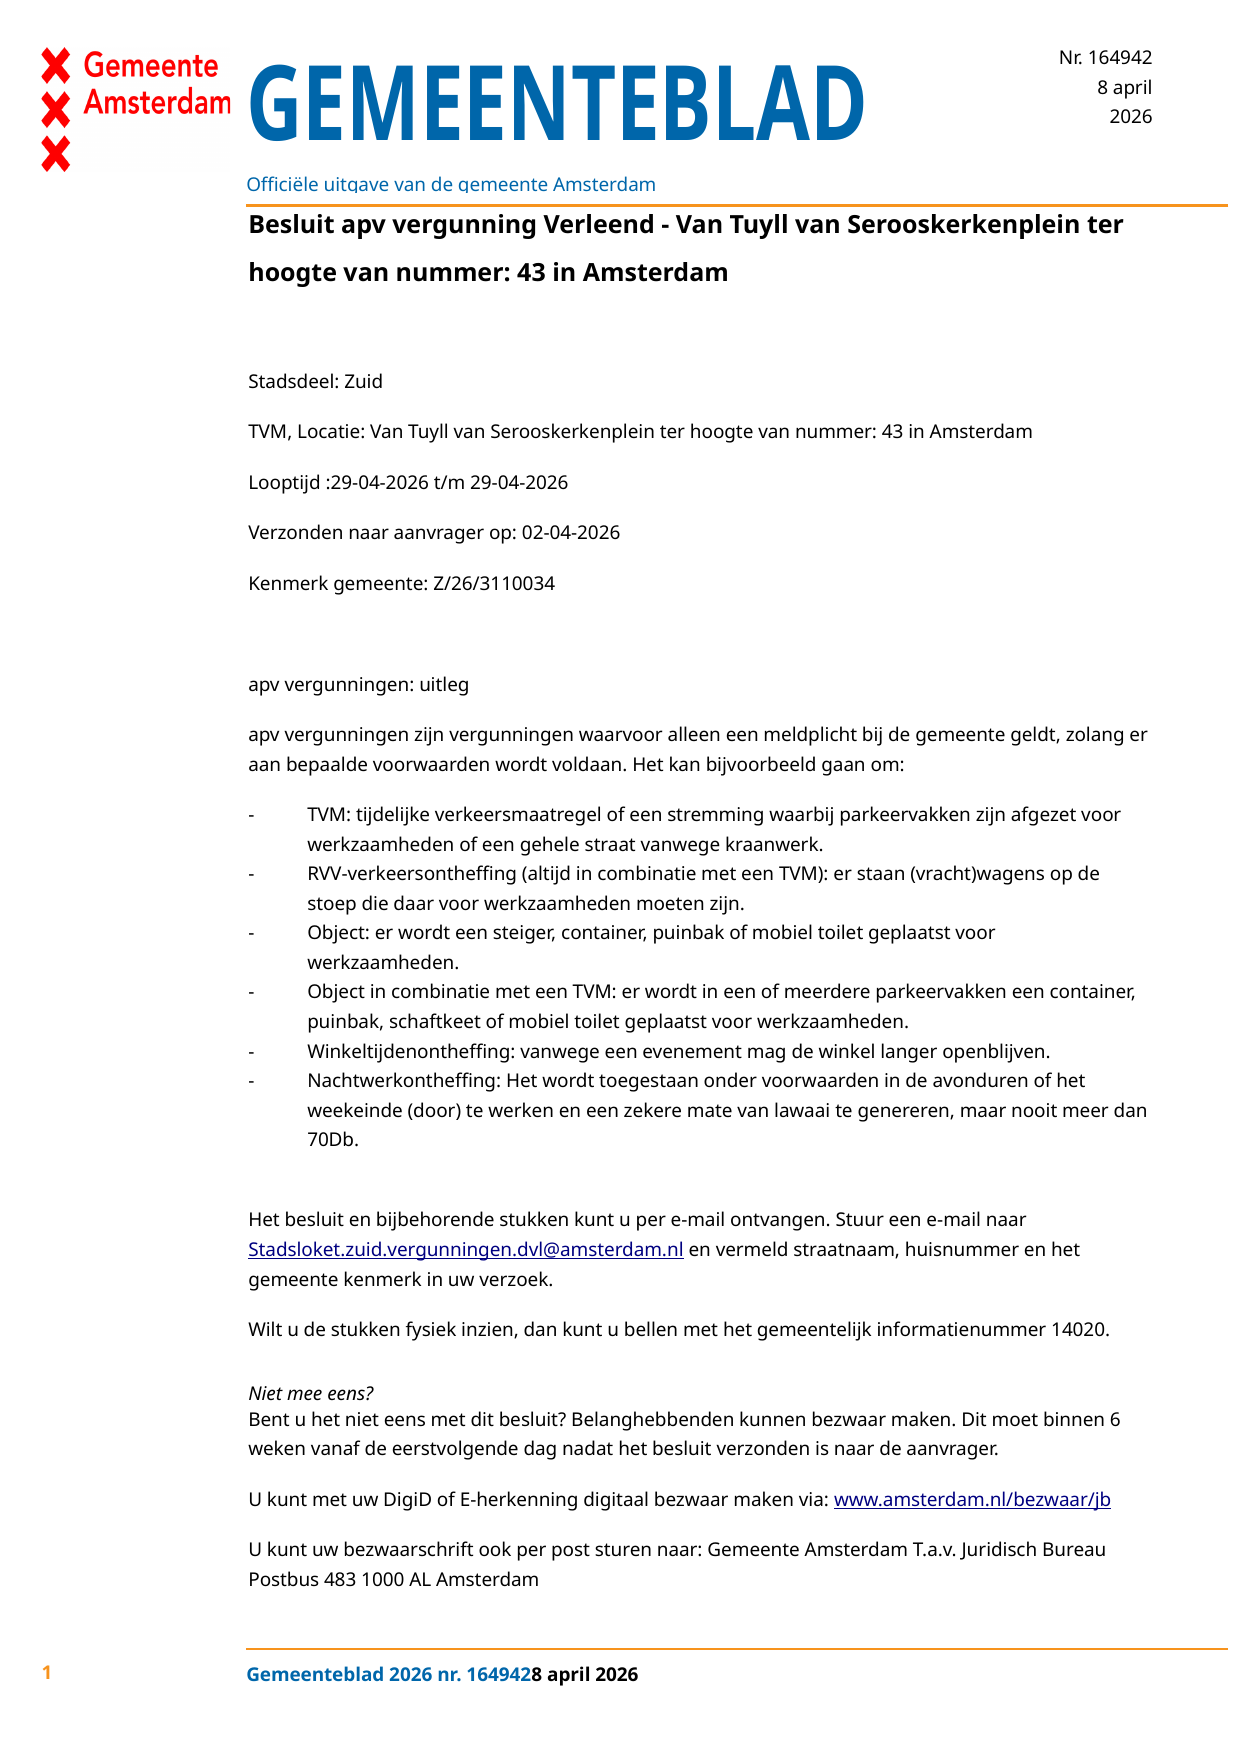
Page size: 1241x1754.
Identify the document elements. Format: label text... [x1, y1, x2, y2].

text Het besluit en bijbehorende stukken kunt u per e-mail ontvangen. Stuur een e-mail naar Stadsloket.zuid.vergunningen.dvl@amsterdam.nl en vermeld straatnaam, huisnummer en het gemeente kenmerk in uw verzoek. [248, 1207, 1152, 1292]
text apv vergunningen zijn vergunningen waarvoor alleen een meldplicht bij de gemeente geldt, zolang er aan bepaalde voorwaarden wordt voldaan. Het kan bijvoorbeeld gaan om: [248, 721, 1152, 777]
list Winkeltijdenontheffing: vanwege een evenement mag de winkel langer openblijven. [248, 1038, 1152, 1064]
text Bent u het niet eens met dit besluit? Belanghebbenden kunnen bezwaar maken. Dit moet binnen 6 weken vanaf de eerstvolgende dag nadat het besluit verzonden is naar de aanvrager. [248, 1406, 1152, 1461]
text Niet mee eens? [248, 1380, 1152, 1406]
text Wilt u de stukken fysiek inzien, dan kunt u bellen met het gemeentelijk informatienummer 14020. [248, 1316, 1152, 1342]
list Object: er wordt een steiger, container, puinbak of mobiel toilet geplaatst voor werkzaamheden. [248, 919, 1152, 975]
text Kenmerk gemeente: Z/26/3110034 [248, 570, 1152, 596]
text U kunt uw bezwaarschrift ook per post sturen naar: Gemeente Amsterdam T.a.v. Juridisch Bureau Postbus 483 1000 AL Amsterdam [248, 1536, 1152, 1592]
list RVV-verkeersontheffing (altijd in combinatie met een TVM): er staan (vracht)wagens op de stoep die daar voor werkzaamheden moeten zijn. [248, 860, 1152, 916]
list Nachtwerkontheffing: Het wordt toegestaan onder voorwaarden in de avonduren of het weekeinde (door) te werken en een zekere mate van lawaai te genereren, maar nooit meer dan 70Db. [248, 1067, 1152, 1152]
text Verzonden naar aanvrager op: 02-04-2026 [248, 519, 1152, 545]
text Looptijd :29-04-2026 t/m 29-04-2026 [248, 469, 1152, 495]
list TVM: tijdelijke verkeersmaatregel of een stremming waarbij parkeervakken zijn afgezet voor werkzaamheden of een gehele straat vanwege kraanwerk. [248, 801, 1152, 857]
text apv vergunningen: uitleg [248, 671, 1152, 697]
text Stadsdeel: Zuid [248, 368, 1152, 394]
text Besluit apv vergunning Verleend - Van Tuyll van Serooskerkenplein ter hoogte van nummer: 43 in Amsterdam [248, 207, 1152, 288]
text TVM, Locatie: Van Tuyll van Serooskerkenplein ter hoogte van nummer: 43 in Amsterdam [248, 419, 1152, 444]
list Object in combinatie met een TVM: er wordt in een of meerdere parkeervakken een container, puinbak, schaftkeet of mobiel toilet geplaatst voor werkzaamheden. [248, 979, 1152, 1034]
picture [41, 47, 231, 172]
text U kunt met uw DigiD of E-herkenning digitaal bezwaar maken via: www.amsterdam.nl/bezwaar/jb [248, 1486, 1152, 1512]
